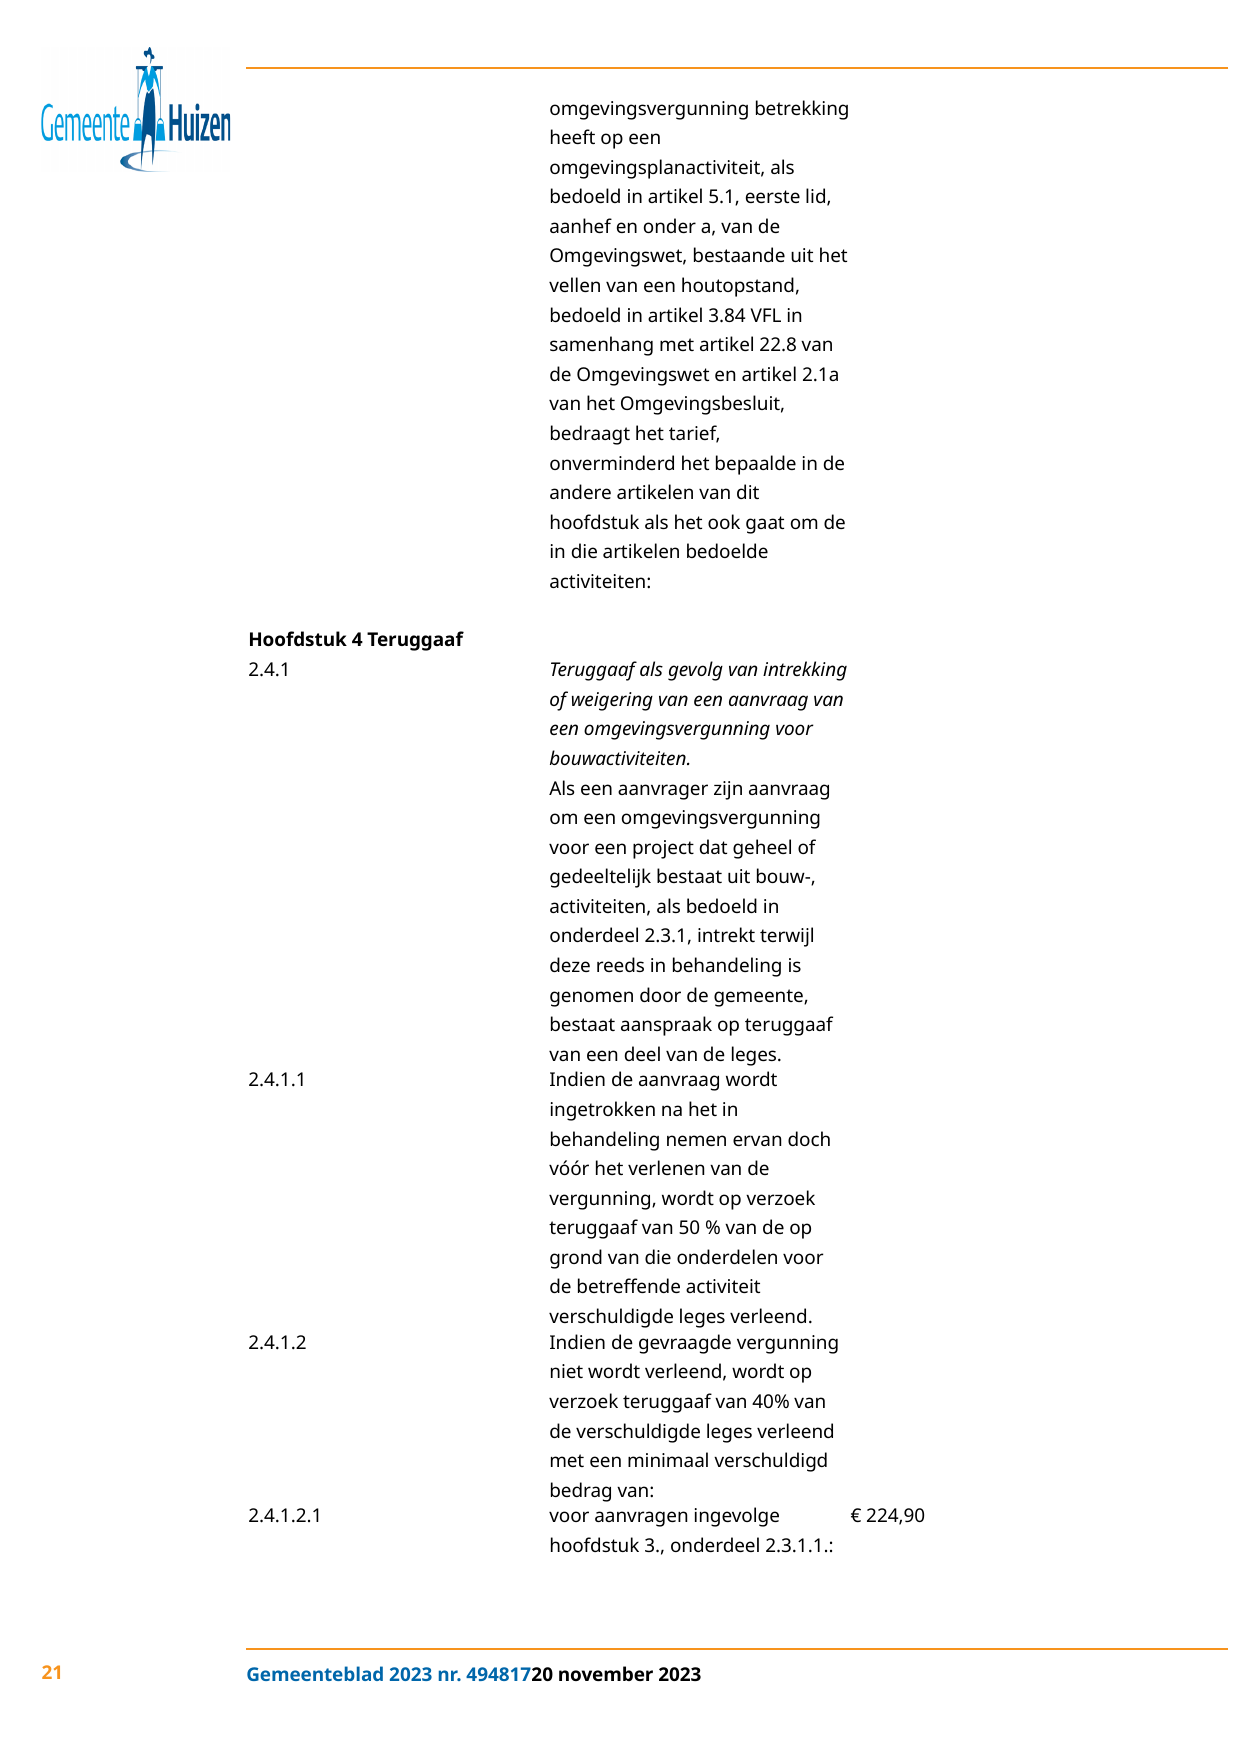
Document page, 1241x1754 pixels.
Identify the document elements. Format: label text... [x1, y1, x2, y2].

table_cell [248, 95, 549, 594]
table_cell voor aanvragen ingevolge hoofdstuk 3., onderdeel 2.3.1.1.: [549, 1503, 850, 1558]
table_cell 2.4.1.1 [248, 1067, 549, 1329]
table_cell [850, 1329, 1152, 1503]
table_cell omgevingsvergunning betrekking heeft op een omgevingsplanactiviteit, als bedoeld in artikel 5.1, eerste lid, aanhef en onder a, van de Omgevingswet, bestaande uit het vellen van een houtopstand, bedoeld in artikel 3.84 VFL in samenhang met artikel 22.8 van de Omgevingswet en artikel 2.1a van het Omgevingsbesluit, bedraagt het tarief, onverminderd het bepaalde in de andere artikelen van dit hoofdstuk als het ook gaat om de in die artikelen bedoelde activiteiten: [549, 95, 850, 594]
table_header Teruggaaf als gevolg van intrekking of weigering van een aanvraag van een omgevingsvergunning voor bouwactiviteiten. Als een aanvrager zijn aanvraag om een omgevingsvergunning voor een project dat geheel of gedeeltelijk bestaat uit bouw-, activiteiten, als bedoeld in onderdeel 2.3.1, intrekt terwijl deze reeds in behandeling is genomen door de gemeente, bestaat aanspraak op teruggaaf van een deel van de leges. [549, 656, 850, 1067]
table_cell Indien de gevraagde vergunning niet wordt verleend, wordt op verzoek teruggaaf van 40% van de verschuldigde leges verleend met een minimaal verschuldigd bedrag van: [549, 1329, 850, 1503]
table_cell [850, 1067, 1152, 1329]
table_cell Indien de aanvraag wordt ingetrokken na het in behandeling nemen ervan doch vóór het verlenen van de vergunning, wordt op verzoek teruggaaf van 50 % van de op grond van die onderdelen voor de betreffende activiteit verschuldigde leges verleend. [549, 1067, 850, 1329]
table_cell 2.4.1.2 [248, 1329, 549, 1503]
table_header [850, 656, 1152, 1067]
text Hoofdstuk 4 Teruggaaf [248, 627, 1152, 652]
table_header 2.4.1 [248, 656, 549, 1067]
picture [41, 47, 231, 172]
table_cell 2.4.1.2.1 [248, 1503, 549, 1558]
table_cell € 224,90 [850, 1503, 1152, 1558]
table_cell [850, 95, 1152, 594]
